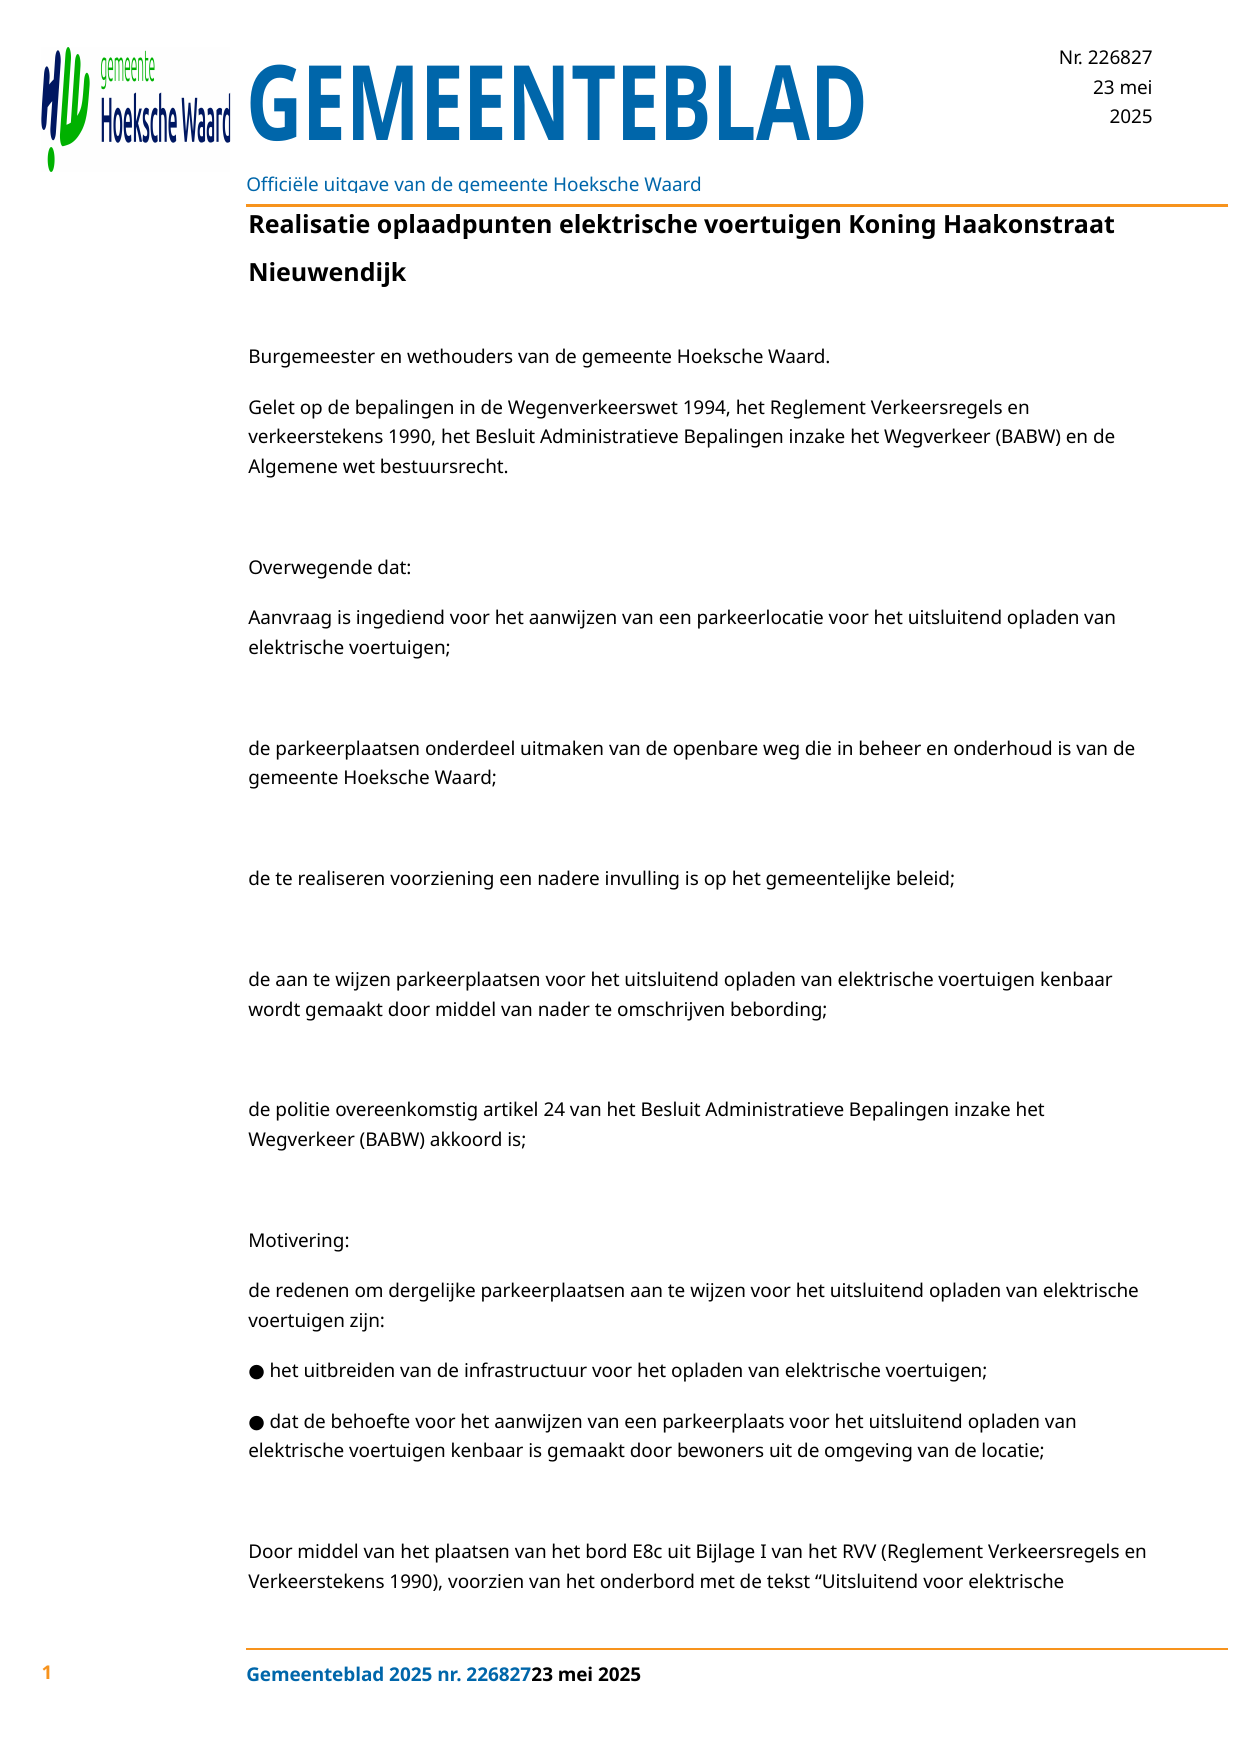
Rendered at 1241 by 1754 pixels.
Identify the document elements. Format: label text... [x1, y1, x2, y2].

text Realisatie oplaadpunten elektrische voertuigen Koning Haakonstraat Nieuwendijk [248, 207, 1152, 288]
text Burgemeester en wethouders van de gemeente Hoeksche Waard. [248, 344, 1152, 369]
text Gelet op de bepalingen in de Wegenverkeerswet 1994, het Reglement Verkeersregels en verkeerstekens 1990, het Besluit Administratieve Bepalingen inzake het Wegverkeer (BABW) en de Algemene wet bestuursrecht. [248, 394, 1152, 479]
picture [41, 47, 231, 172]
text de aan te wijzen parkeerplaatsen voor het uitsluitend opladen van elektrische voertuigen kenbaar wordt gemaakt door middel van nader te omschrijven bebording; [248, 966, 1152, 1021]
text de redenen om dergelijke parkeerplaatsen aan te wijzen voor het uitsluitend opladen van elektrische voertuigen zijn: [248, 1277, 1152, 1333]
text ● het uitbreiden van de infrastructuur voor het opladen van elektrische voertuigen; [248, 1357, 1152, 1383]
text de parkeerplaatsen onderdeel uitmaken van de openbare weg die in beheer en onderhoud is van de gemeente Hoeksche Waard; [248, 735, 1152, 790]
text Aanvraag is ingediend voor het aanwijzen van een parkeerlocatie voor het uitsluitend opladen van elektrische voertuigen; [248, 604, 1152, 660]
text de te realiseren voorziening een nadere invulling is op het gemeentelijke beleid; [248, 865, 1152, 891]
text de politie overeenkomstig artikel 24 van het Besluit Administratieve Bepalingen inzake het Wegverkeer (BABW) akkoord is; [248, 1097, 1152, 1152]
text Door middel van het plaatsen van het bord E8c uit Bijlage I van het RVV (Reglement Verkeersregels en Verkeerstekens 1990), voorzien van het onderbord met de tekst “Uitsluitend voor elektrische [248, 1538, 1152, 1593]
text Motivering: [248, 1227, 1152, 1253]
text Overwegende dat: [248, 554, 1152, 580]
text ● dat de behoefte voor het aanwijzen van een parkeerplaats voor het uitsluitend opladen van elektrische voertuigen kenbaar is gemaakt door bewoners uit de omgeving van de locatie; [248, 1408, 1152, 1463]
